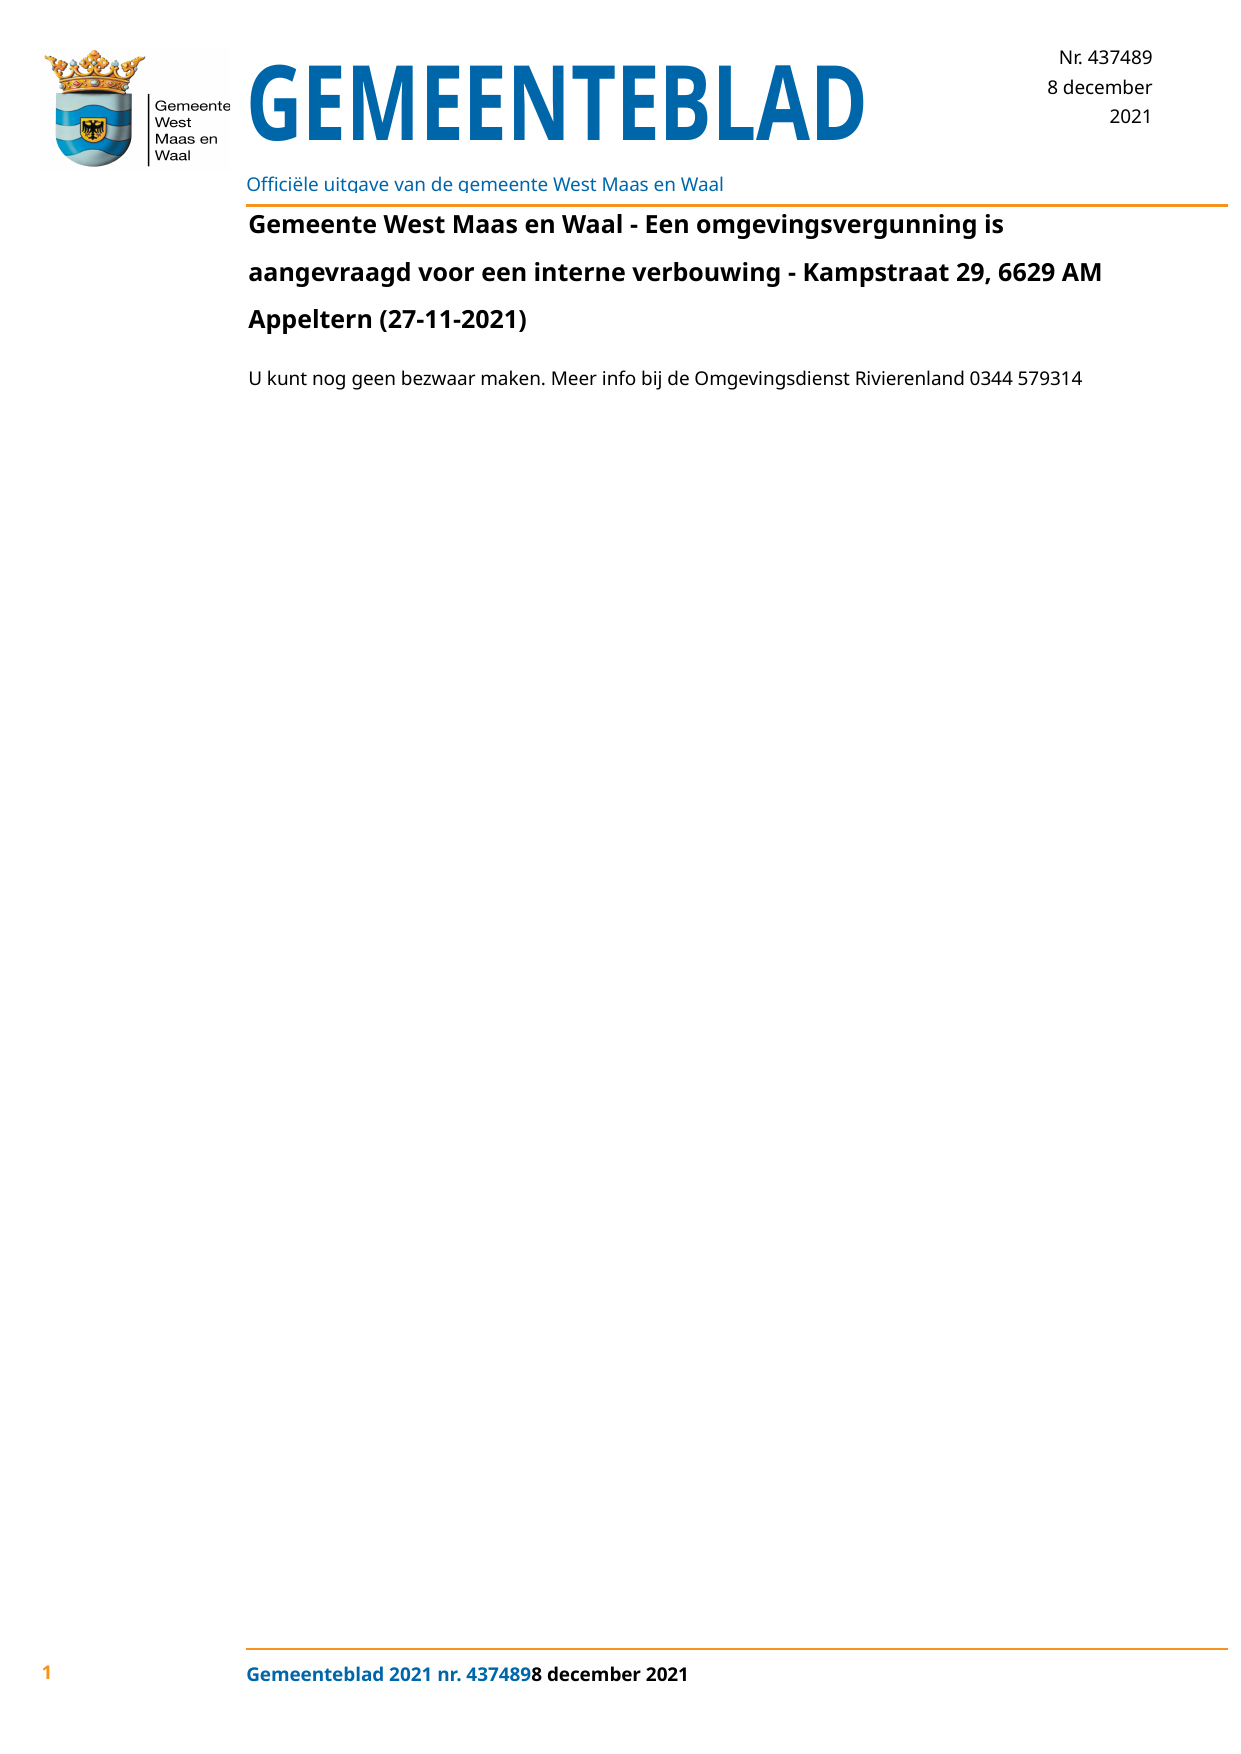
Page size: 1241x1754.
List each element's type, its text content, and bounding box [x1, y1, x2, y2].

text Gemeente West Maas en Waal - Een omgevingsvergunning is aangevraagd voor een interne verbouwing - Kampstraat 29, 6629 AM Appeltern (27-11-2021) [248, 207, 1152, 336]
text U kunt nog geen bezwaar maken. Meer info bij de Omgevingsdienst Rivierenland 0344 579314 [248, 366, 1152, 391]
picture [41, 47, 231, 172]
